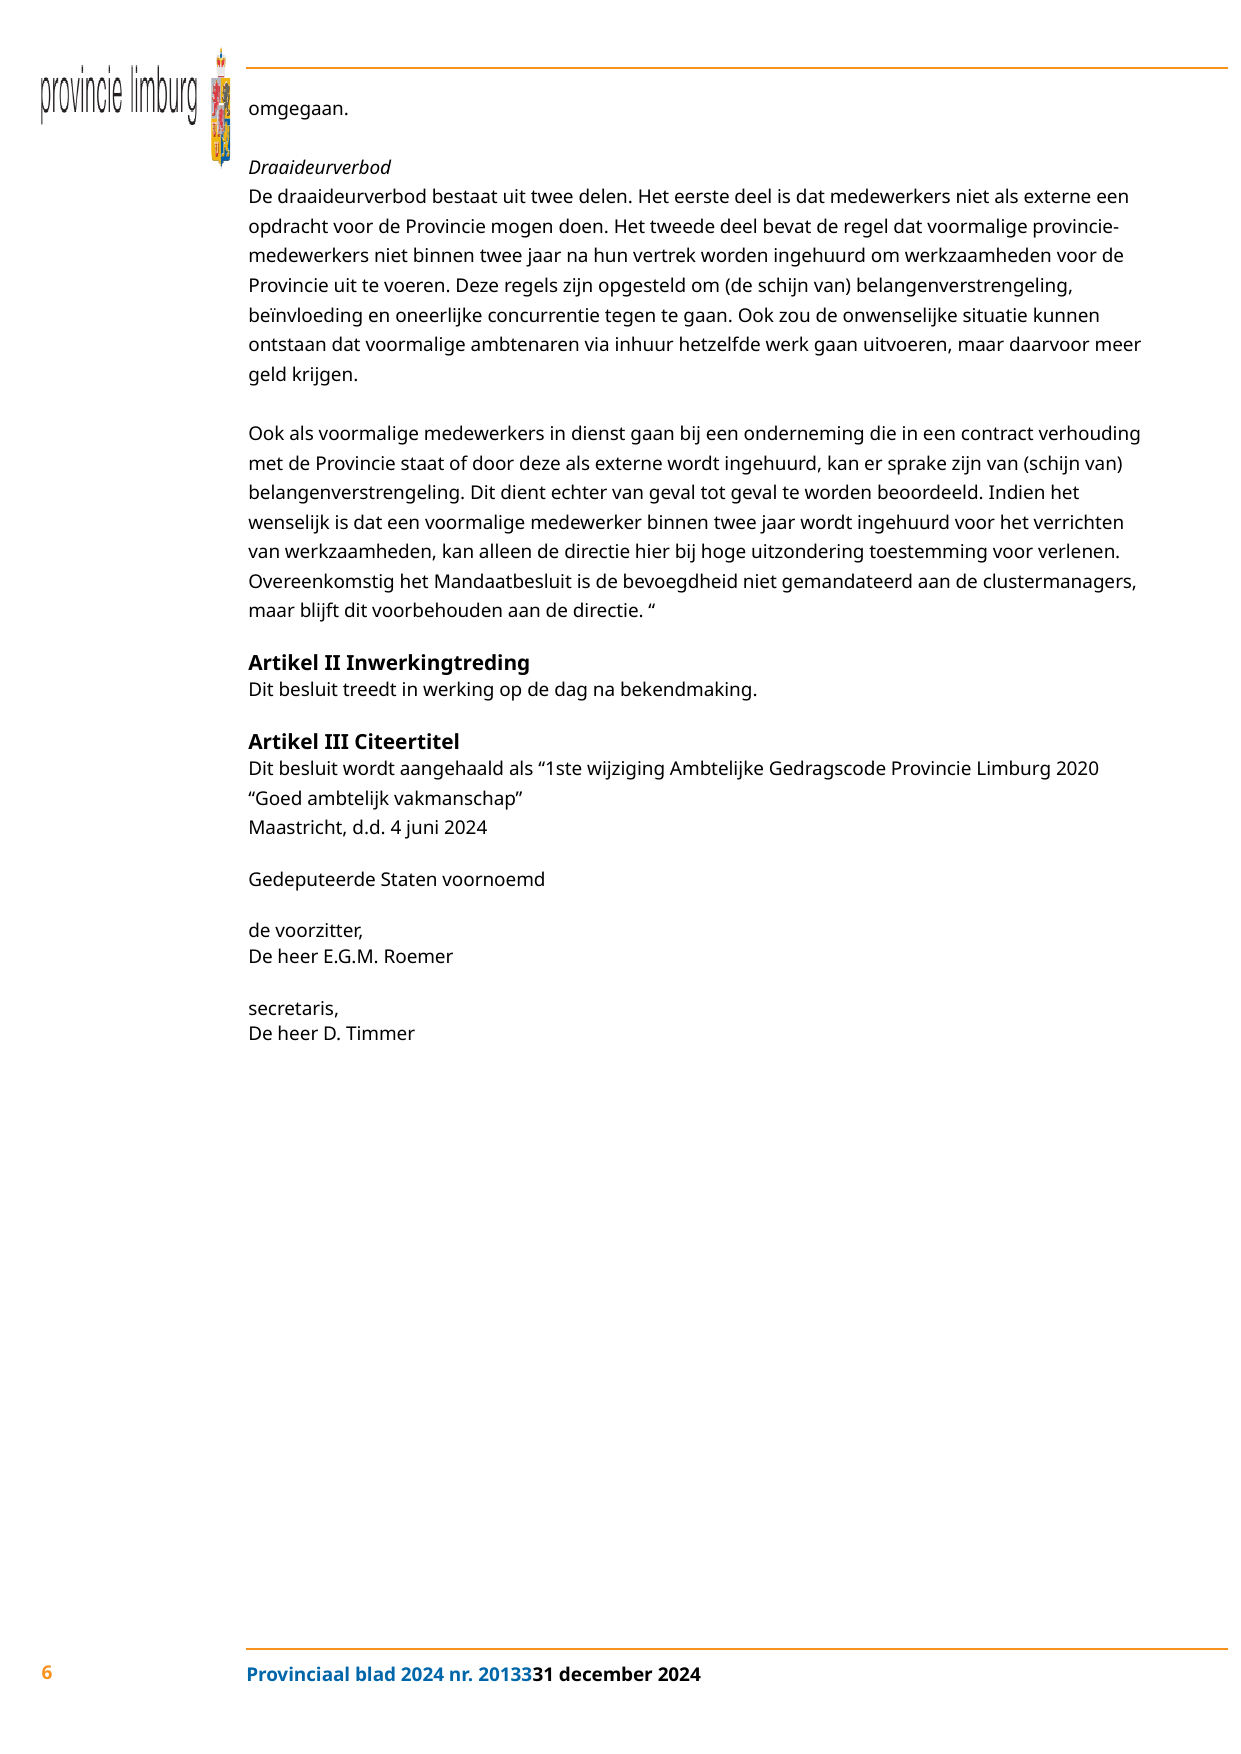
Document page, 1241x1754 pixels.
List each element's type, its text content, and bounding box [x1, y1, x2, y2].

text Dit besluit wordt aangehaald als “1ste wijziging Ambtelijke Gedragscode Provincie Limburg 2020 “Goed ambtelijk vakmanschap” [248, 755, 1152, 811]
text De heer E.G.M. Roemer [248, 943, 1152, 969]
text Ook als voormalige medewerkers in dienst gaan bij een onderneming die in een contract verhouding met de Provincie staat of door deze als externe wordt ingehuurd, kan er sprake zijn van (schijn van) belangenverstrengeling. Dit dient echter van geval tot geval te worden beoordeeld. Indien het wenselijk is dat een voormalige medewerker binnen twee jaar wordt ingehuurd voor het verrichten van werkzaamheden, kan alleen de directie hier bij hoge uitzondering toestemming voor verlenen. Overeenkomstig het Mandaatbesluit is de bevoegdheid niet gemandateerd aan de clustermanagers, maar blijft dit voorbehouden aan de directie. “ [248, 420, 1152, 623]
text de voorzitter, [248, 917, 1152, 943]
text Draaideurverbod [248, 154, 1152, 180]
text De draaideurverbod bestaat uit twee delen. Het eerste deel is dat medewerkers niet als externe een opdracht voor de Provincie mogen doen. Het tweede deel bevat de regel dat voormalige provincie- medewerkers niet binnen twee jaar na hun vertrek worden ingehuurd om werkzaamheden voor de Provincie uit te voeren. Deze regels zijn opgesteld om (de schijn van) belangenverstrengeling, beïnvloeding en oneerlijke concurrentie tegen te gaan. Ook zou de onwenselijke situatie kunnen ontstaan dat voormalige ambtenaren via inhuur hetzelfde werk gaan uitvoeren, maar daarvoor meer geld krijgen. [248, 183, 1152, 387]
text Artikel II Inwerkingtreding [248, 648, 1152, 677]
picture [41, 47, 231, 172]
text Artikel III Citeertitel [248, 727, 1152, 755]
text omgegaan. [248, 95, 1152, 121]
text secretaris, [248, 995, 1152, 1020]
text Gedeputeerde Staten voornoemd [248, 866, 1152, 892]
text Dit besluit treedt in werking op de dag na bekendmaking. [248, 677, 1152, 702]
text Maastricht, d.d. 4 juni 2024 [248, 814, 1152, 840]
text De heer D. Timmer [248, 1020, 1152, 1046]
